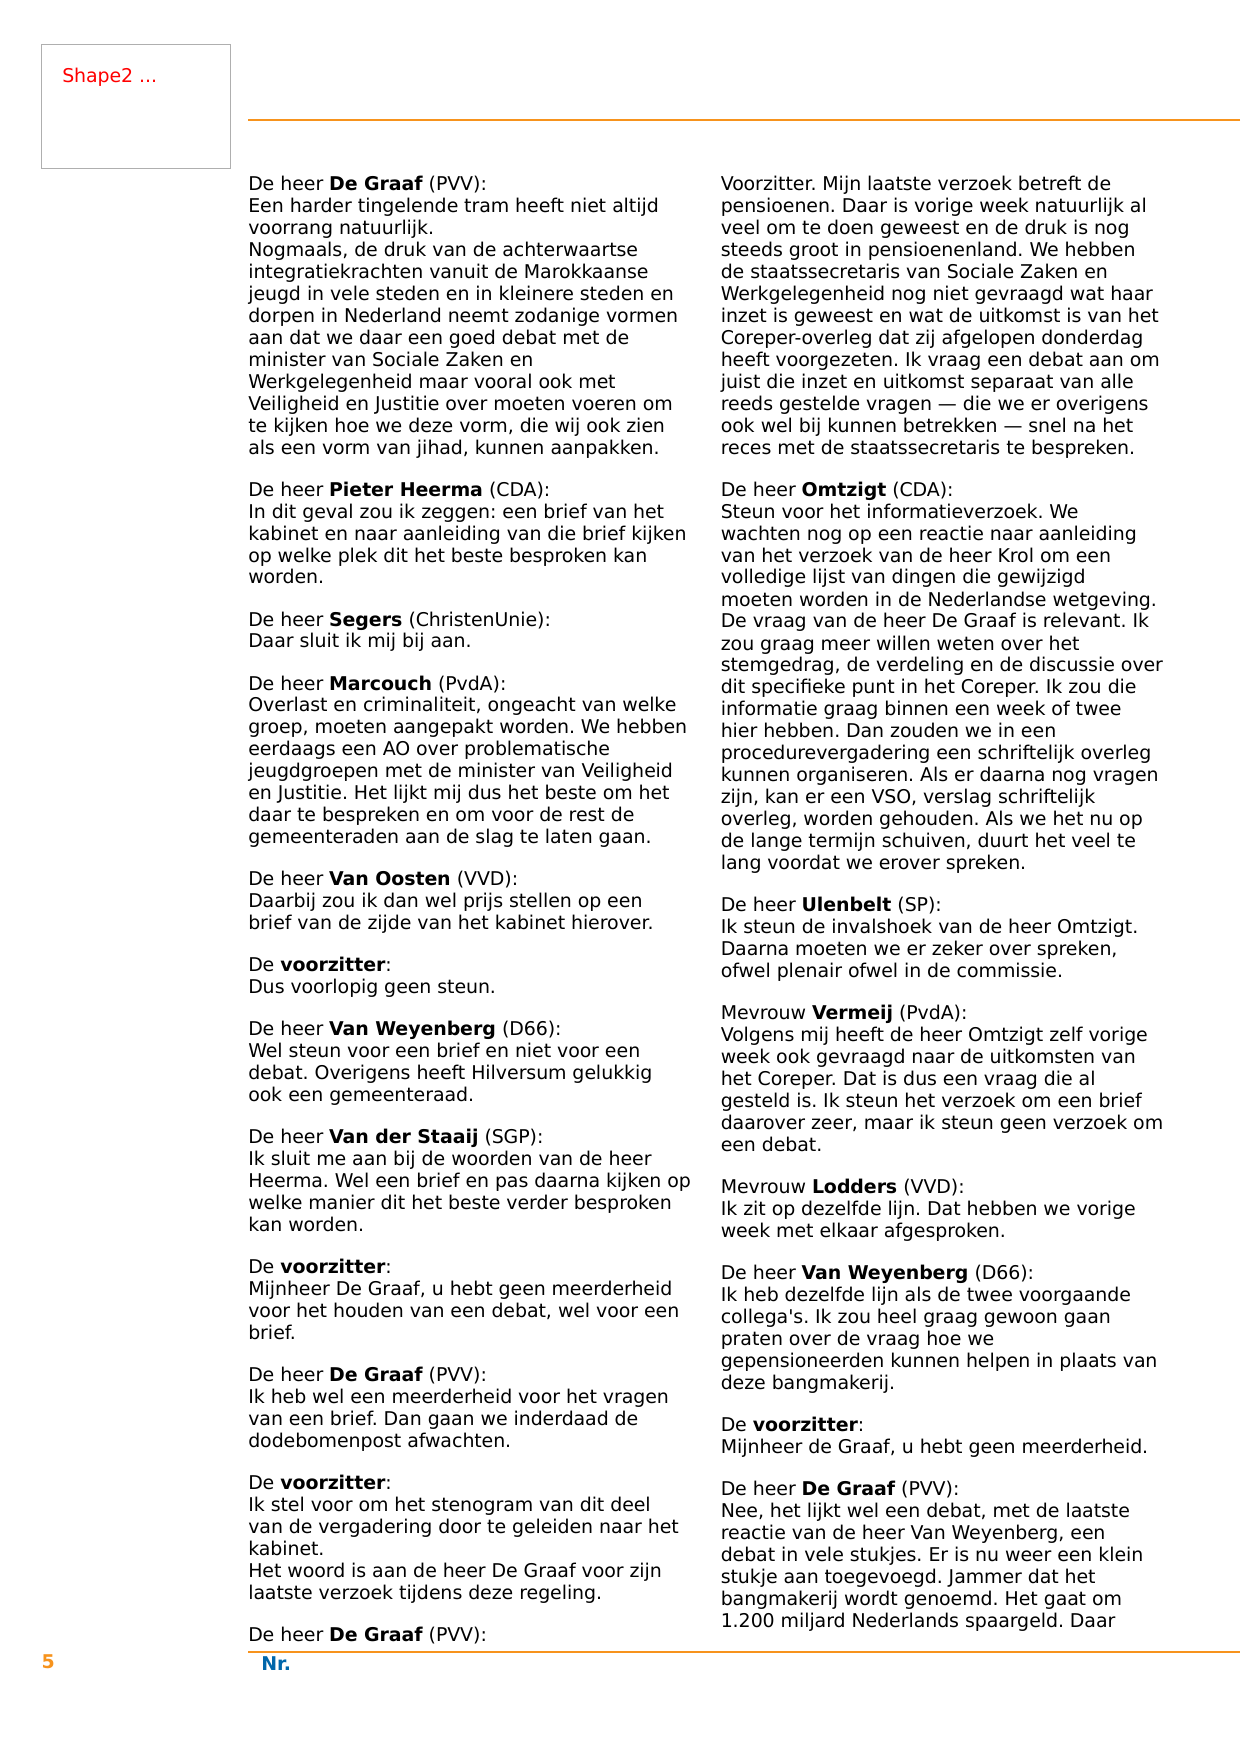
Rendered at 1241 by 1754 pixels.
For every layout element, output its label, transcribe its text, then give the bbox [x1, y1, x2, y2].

text De heer Van der Staaij (SGP): [248, 1126, 691, 1148]
text De heer Segers (ChristenUnie): [248, 608, 691, 630]
text Ik heb wel een meerderheid voor het vragen van een brief. Dan gaan we inderdaad de dodebomenpost afwachten. [248, 1386, 691, 1452]
text Dus voorlopig geen steun. [248, 976, 691, 998]
text Ik heb dezelfde lijn als de twee voorgaande collega's. Ik zou heel graag gewoon gaan praten over de vraag hoe we gepensioneerden kunnen helpen in plaats van deze bangmakerij. [721, 1284, 1163, 1394]
text Ik steun de invalshoek van de heer Omtzigt. Daarna moeten we er zeker over spreken, ofwel plenair ofwel in de commissie. [721, 916, 1163, 982]
text Ik zit op dezelfde lijn. Dat hebben we vorige week met elkaar afgesproken. [721, 1198, 1163, 1242]
text Steun voor het informatieverzoek. We wachten nog op een reactie naar aanleiding van het verzoek van de heer Krol om een volledige lijst van dingen die gewijzigd moeten worden in de Nederlandse wetgeving. De vraag van de heer De Graaf is relevant. Ik zou graag meer willen weten over het stemgedrag, de verdeling en de discussie over dit specifieke punt in het Coreper. Ik zou die informatie graag binnen een week of twee hier hebben. Dan zouden we in een procedurevergadering een schriftelijk overleg kunnen organiseren. Als er daarna nog vragen zijn, kan er een VSO, verslag schriftelijk overleg, worden gehouden. Als we het nu op de lange termijn schuiven, duurt het veel te lang voordat we erover spreken. [721, 501, 1163, 874]
text De heer Ulenbelt (SP): [721, 894, 1163, 916]
text De heer Omtzigt (CDA): [721, 478, 1163, 501]
text De heer De Graaf (PVV): [721, 1478, 1163, 1500]
text De heer De Graaf (PVV): [248, 173, 691, 195]
text Mevrouw Vermeij (PvdA): [721, 1002, 1163, 1024]
text De heer Van Weyenberg (D66): [721, 1262, 1163, 1284]
text De voorzitter: [248, 954, 691, 976]
text In dit geval zou ik zeggen: een brief van het kabinet en naar aanleiding van die brief kijken op welke plek dit het beste besproken kan worden. [248, 501, 691, 588]
text Nee, het lijkt wel een debat, met de laatste reactie van de heer Van Weyenberg, een debat in vele stukjes. Er is nu weer een klein stukje aan toegevoegd. Jammer dat het bangmakerij wordt genoemd. Het gaat om 1.200 miljard Nederlands spaargeld. Daar [721, 1500, 1163, 1632]
text Daarbij zou ik dan wel prijs stellen op een brief van de zijde van het kabinet hierover. [248, 890, 691, 934]
text De heer Marcouch (PvdA): [248, 672, 691, 694]
text De heer De Graaf (PVV): [248, 1364, 691, 1386]
text Overlast en criminaliteit, ongeacht van welke groep, moeten aangepakt worden. We hebben eerdaags een AO over problematische jeugdgroepen met de minister van Veiligheid en Justitie. Het lijkt mij dus het beste om het daar te bespreken en om voor de rest de gemeenteraden aan de slag te laten gaan. [248, 694, 691, 848]
text De heer De Graaf (PVV): [248, 1624, 691, 1646]
text Nogmaals, de druk van de achterwaartse integratiekrachten vanuit de Marokkaanse jeugd in vele steden en in kleinere steden en dorpen in Nederland neemt zodanige vormen aan dat we daar een goed debat met de minister van Sociale Zaken en Werkgelegenheid maar vooral ook met Veiligheid en Justitie over moeten voeren om te kijken hoe we deze vorm, die wij ook zien als een vorm van jihad, kunnen aanpakken. [248, 239, 691, 458]
text De heer Pieter Heerma (CDA): [248, 478, 691, 501]
text Ik sluit me aan bij de woorden van de heer Heerma. Wel een brief en pas daarna kijken op welke manier dit het beste verder besproken kan worden. [248, 1148, 691, 1236]
text Mijnheer de Graaf, u hebt geen meerderheid. [721, 1436, 1163, 1458]
text Voorzitter. Mijn laatste verzoek betreft de pensioenen. Daar is vorige week natuurlijk al veel om te doen geweest en de druk is nog steeds groot in pensioenenland. We hebben de staatssecretaris van Sociale Zaken en Werkgelegenheid nog niet gevraagd wat haar inzet is geweest en wat de uitkomst is van het Coreper-overleg dat zij afgelopen donderdag heeft voorgezeten. Ik vraag een debat aan om juist die inzet en uitkomst separaat van alle reeds gestelde vragen — die we er overigens ook wel bij kunnen betrekken — snel na het reces met de staatssecretaris te bespreken. [721, 173, 1163, 458]
text Volgens mij heeft de heer Omtzigt zelf vorige week ook gevraagd naar de uitkomsten van het Coreper. Dat is dus een vraag die al gesteld is. Ik steun het verzoek om een brief daarover zeer, maar ik steun geen verzoek om een debat. [721, 1024, 1163, 1156]
text De heer Van Weyenberg (D66): [248, 1018, 691, 1040]
text De voorzitter: [721, 1414, 1163, 1436]
text Een harder tingelende tram heeft niet altijd voorrang natuurlijk. [248, 195, 691, 239]
text Wel steun voor een brief en niet voor een debat. Overigens heeft Hilversum gelukkig ook een gemeenteraad. [248, 1040, 691, 1106]
text Mijnheer De Graaf, u hebt geen meerderheid voor het houden van een debat, wel voor een brief. [248, 1278, 691, 1344]
text Het woord is aan de heer De Graaf voor zijn laatste verzoek tijdens deze regeling. [248, 1560, 691, 1604]
text Ik stel voor om het stenogram van dit deel van de vergadering door te geleiden naar het kabinet. [248, 1494, 691, 1560]
text Daar sluit ik mij bij aan. [248, 630, 691, 652]
text De heer Van Oosten (VVD): [248, 868, 691, 890]
text Mevrouw Lodders (VVD): [721, 1176, 1163, 1198]
text De voorzitter: [248, 1256, 691, 1278]
text De voorzitter: [248, 1472, 691, 1494]
